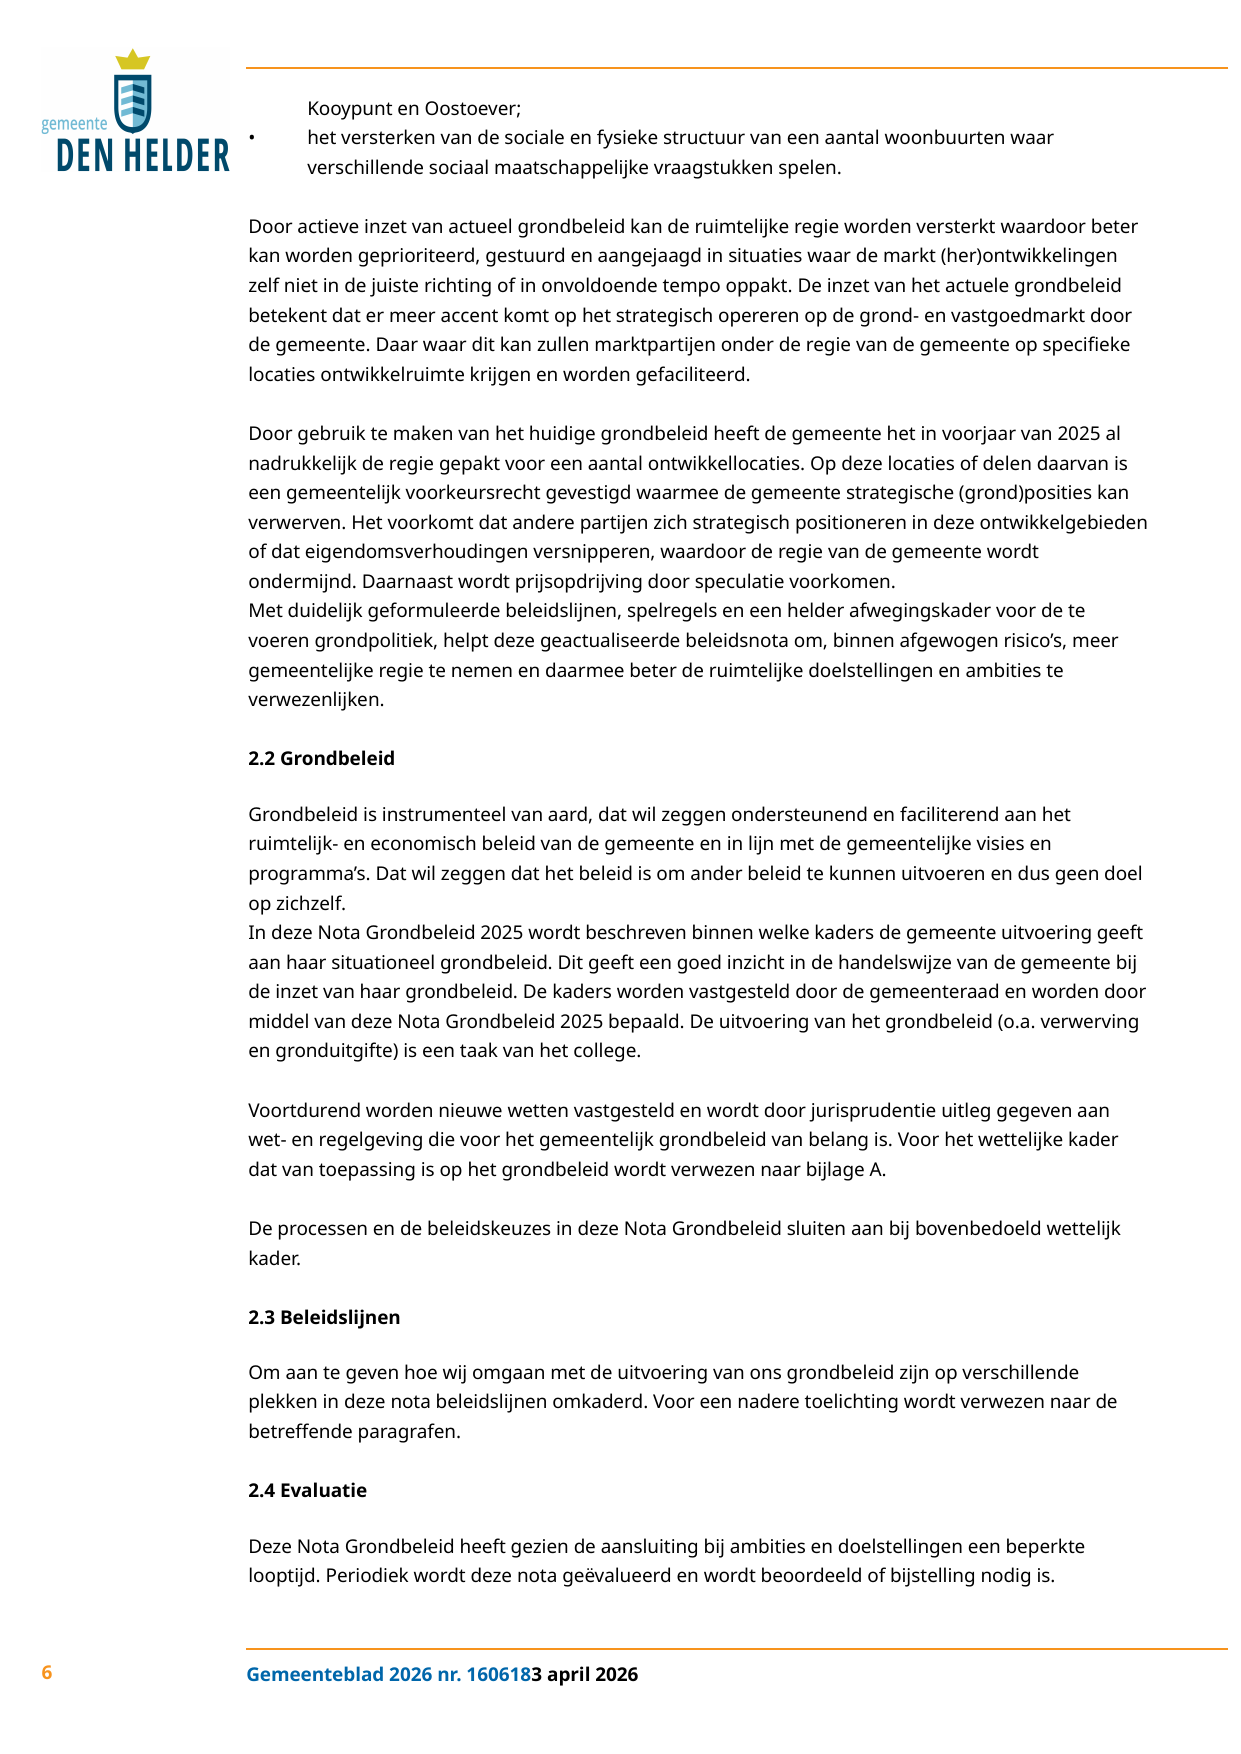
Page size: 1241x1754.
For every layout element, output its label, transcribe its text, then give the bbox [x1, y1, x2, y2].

text Door actieve inzet van actueel grondbeleid kan de ruimtelijke regie worden versterkt waardoor beter kan worden geprioriteerd, gestuurd en aangejaagd in situaties waar de markt (her)ontwikkelingen zelf niet in de juiste richting of in onvoldoende tempo oppakt. De inzet van het actuele grondbeleid betekent dat er meer accent komt op het strategisch opereren op de grond- en vastgoedmarkt door de gemeente. Daar waar dit kan zullen marktpartijen onder de regie van de gemeente op specifieke locaties ontwikkelruimte krijgen en worden gefaciliteerd. [248, 213, 1152, 387]
text Grondbeleid is instrumenteel van aard, dat wil zeggen ondersteunend en faciliterend aan het ruimtelijk- en economisch beleid van de gemeente en in lijn met de gemeentelijke visies en programma’s. Dat wil zeggen dat het beleid is om ander beleid te kunnen uitvoeren en dus geen doel op zichzelf. [248, 801, 1152, 915]
text Met duidelijk geformuleerde beleidslijnen, spelregels en een helder afwegingskader voor de te voeren grondpolitiek, helpt deze geactualiseerde beleidsnota om, binnen afgewogen risico’s, meer gemeentelijke regie te nemen en daarmee beter de ruimtelijke doelstellingen en ambities te verwezenlijken. [248, 598, 1152, 712]
picture [100, 154, 106, 172]
picture [220, 160, 224, 172]
list het versterken van de sociale en fysieke structuur van een aantal woonbuurten waar verschillende sociaal maatschappelijke vraagstukken spelen. [248, 124, 1152, 180]
picture [130, 157, 135, 172]
list Kooypunt en Oostoever; [248, 95, 1152, 121]
text 2.3 Beleidslijnen [248, 1304, 1152, 1329]
picture [182, 144, 187, 165]
text Om aan te geven hoe wij omgaan met de uitvoering van ons grondbeleid zijn op verschillende plekken in deze nota beleidslijnen omkaderd. Voor een nadere toelichting wordt verwezen naar de betreffende paragrafen. [248, 1359, 1152, 1444]
text Door gebruik te maken van het huidige grondbeleid heeft de gemeente het in voorjaar van 2025 al nadrukkelijk de regie gepakt voor een aantal ontwikkellocaties. Op deze locaties of delen daarvan is een gemeentelijk voorkeursrecht gevestigd waarmee de gemeente strategische (grond)posities kan verwerven. Het voorkomt dat andere partijen zich strategisch positioneren in deze ontwikkelgebieden of dat eigendomsverhoudingen versnipperen, waardoor de regie van de gemeente wordt ondermijnd. Daarnaast wordt prijsopdrijving door speculatie voorkomen. [248, 420, 1152, 594]
picture [41, 47, 231, 172]
text Voortdurend worden nieuwe wetten vastgesteld en wordt door jurisprudentie uitleg gegeven aan wet- en regelgeving die voor het gemeentelijk grondbeleid van belang is. Voor het wettelijke kader dat van toepassing is op het grondbeleid wordt verwezen naar bijlage A. [248, 1097, 1152, 1182]
text Deze Nota Grondbeleid heeft gezien de aansluiting bij ambities en doelstellingen een beperkte looptijd. Periodiek wordt deze nota geëvalueerd en wordt beoordeeld of bijstelling nodig is. [248, 1533, 1152, 1588]
picture [63, 144, 68, 165]
text 2.2 Grondbeleid [248, 746, 1152, 771]
text 2.4 Evaluatie [248, 1477, 1152, 1503]
text In deze Nota Grondbeleid 2025 wordt beschreven binnen welke kaders de gemeente uitvoering geeft aan haar situationeel grondbeleid. Dit geeft een goed inzicht in de handelswijze van de gemeente bij de inzet van haar grondbeleid. De kaders worden vastgesteld door de gemeenteraad en worden door middel van deze Nota Grondbeleid 2025 bepaald. De uitvoering van het grondbeleid (o.a. verwerving en gronduitgifte) is een taak van het college. [248, 919, 1152, 1063]
text De processen en de beleidskeuzes in deze Nota Grondbeleid sluiten aan bij bovenbedoeld wettelijk kader. [248, 1215, 1152, 1270]
